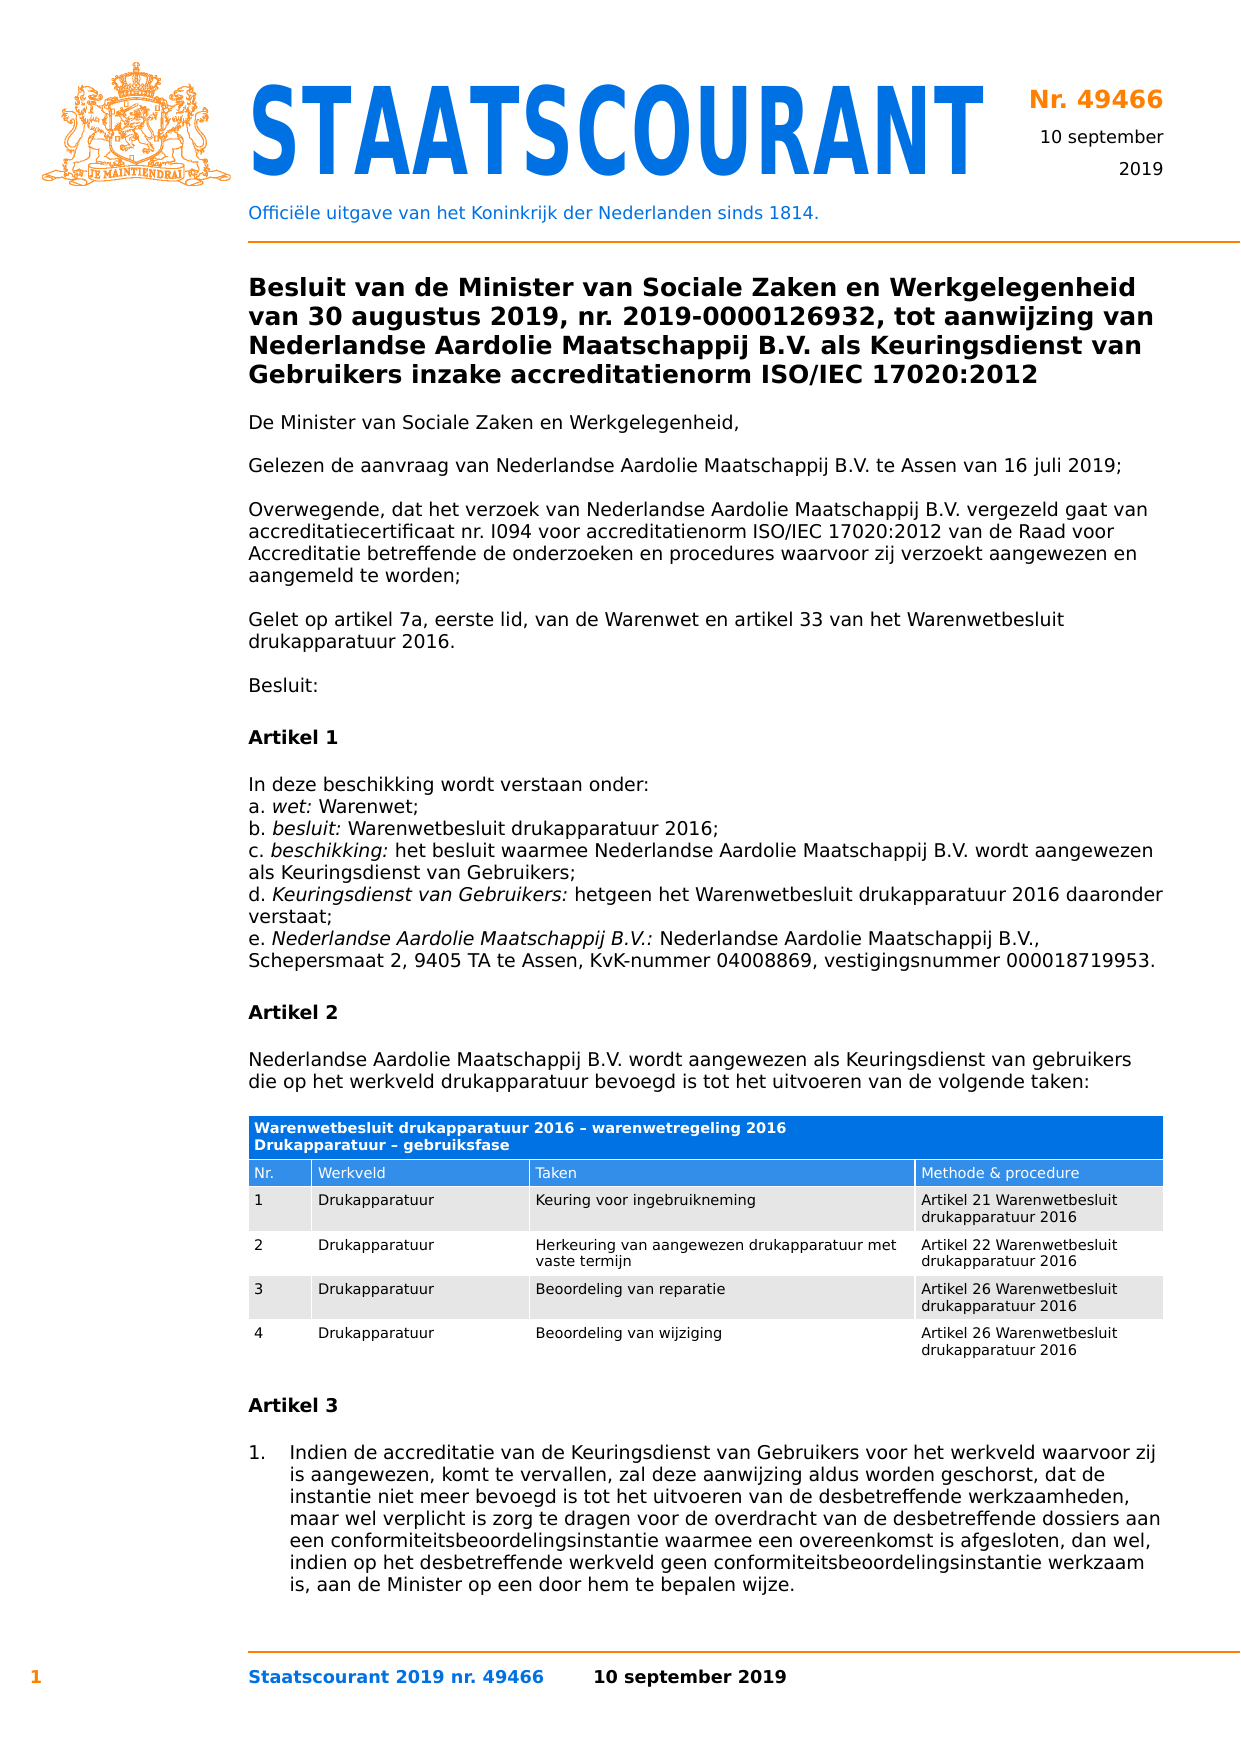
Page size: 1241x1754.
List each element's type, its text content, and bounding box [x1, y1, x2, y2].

table_cell Herkeuring van aangewezen drukapparatuur met vaste termijn [530, 1232, 914, 1275]
text b. besluit: Warenwetbesluit drukapparatuur 2016; [248, 818, 1163, 840]
text Besluit: [248, 675, 1163, 697]
table_cell Drukapparatuur [312, 1232, 529, 1275]
table_header [25, 62, 248, 241]
table_cell Drukapparatuur [312, 1276, 529, 1319]
text e. Nederlandse Aardolie Maatschappij B.V.: Nederlandse Aardolie Maatschappij B.V., Schepersmaat 2, 9405 TA te Assen, KvK-nummer 04008869, vestigingsnummer 000018719953. [248, 928, 1163, 972]
text d. Keuringsdienst van Gebruikers: hetgeen het Warenwetbesluit drukapparatuur 2016 daaronder verstaat; [248, 884, 1163, 928]
table_cell 10 september [998, 121, 1240, 153]
table_cell Artikel 26 Warenwetbesluit drukapparatuur 2016 [916, 1276, 1163, 1319]
table_cell 2 [249, 1232, 311, 1275]
table_cell Drukapparatuur [312, 1187, 529, 1231]
table_cell Nr. [249, 1160, 311, 1186]
text 1. Indien de accreditatie van de Keuringsdienst van Gebruikers voor het werkveld waarvoor zij is aangewezen, komt te vervallen, zal deze aanwijzing aldus worden geschorst, dat de instantie niet meer bevoegd is tot het uitvoeren van de desbetreffende werkzaamheden, maar wel verplicht is zorg te dragen voor de overdracht van de desbetreffende dossiers aan een conformiteitsbeoordelingsinstantie waarmee een overeenkomst is afgesloten, dan wel, indien op het desbetreffende werkveld geen conformiteitsbeoordelingsinstantie werkzaam is, aan de Minister op een door hem te bepalen wijze. [248, 1442, 1163, 1596]
table_cell Beoordeling van reparatie [530, 1276, 914, 1319]
picture [41, 62, 231, 186]
table_cell Werkveld [312, 1160, 529, 1186]
table_cell Beoordeling van wijziging [530, 1320, 914, 1364]
subtitle Artikel 3 [248, 1395, 1163, 1417]
text c. beschikking: het besluit waarmee Nederlandse Aardolie Maatschappij B.V. wordt aangewezen als Keuringsdienst van Gebruikers; [248, 840, 1163, 884]
text In deze beschikking wordt verstaan onder: [248, 774, 1163, 796]
table_cell Drukapparatuur [312, 1320, 529, 1364]
text Nederlandse Aardolie Maatschappij B.V. wordt aangewezen als Keuringsdienst van gebruikers die op het werkveld drukapparatuur bevoegd is tot het uitvoeren van de volgende taken: [248, 1049, 1163, 1093]
table_cell Keuring voor ingebruikneming [530, 1187, 914, 1231]
table_cell 2019 [998, 153, 1240, 203]
text Gelet op artikel 7a, eerste lid, van de Warenwet en artikel 33 van het Warenwetbesluit drukapparatuur 2016. [248, 609, 1163, 653]
text a. wet: Warenwet; [248, 796, 1163, 818]
table_cell 4 [249, 1320, 311, 1364]
subtitle Artikel 2 [248, 1002, 1163, 1024]
table_cell 1 [249, 1187, 311, 1231]
table_cell Officiële uitgave van het Koninkrijk der Nederlanden sinds 1814. [248, 203, 1240, 241]
table_header STAATSCOURANT [248, 62, 998, 203]
table_header Warenwetbesluit drukapparatuur 2016 – warenwetregeling 2016 Drukapparatuur – gebruiksfase [249, 1116, 1163, 1159]
subtitle Besluit van de Minister van Sociale Zaken en Werkgelegenheid van 30 augustus 2019, nr. 2019-0000126932, tot aanwijzing van Nederlandse Aardolie Maatschappij B.V. als Keuringsdienst van Gebruikers inzake accreditatienorm ISO/IEC 17020:2012 [248, 273, 1163, 390]
text De Minister van Sociale Zaken en Werkgelegenheid, [248, 412, 1163, 433]
table_cell 3 [249, 1276, 311, 1319]
text Overwegende, dat het verzoek van Nederlandse Aardolie Maatschappij B.V. vergezeld gaat van accreditatiecertificaat nr. I094 voor accreditatienorm ISO/IEC 17020:2012 van de Raad voor Accreditatie betreffende de onderzoeken en procedures waarvoor zij verzoekt aangewezen en aangemeld te worden; [248, 499, 1163, 587]
subtitle Artikel 1 [248, 727, 1163, 749]
table_cell Methode & procedure [916, 1160, 1163, 1186]
text Gelezen de aanvraag van Nederlandse Aardolie Maatschappij B.V. te Assen van 16 juli 2019; [248, 455, 1163, 477]
table_cell Artikel 21 Warenwetbesluit drukapparatuur 2016 [916, 1187, 1163, 1231]
table_cell Taken [530, 1160, 914, 1186]
table_cell Artikel 22 Warenwetbesluit drukapparatuur 2016 [916, 1232, 1163, 1275]
table_cell Artikel 26 Warenwetbesluit drukapparatuur 2016 [916, 1320, 1163, 1364]
table_header Nr. 49466 [998, 62, 1240, 121]
